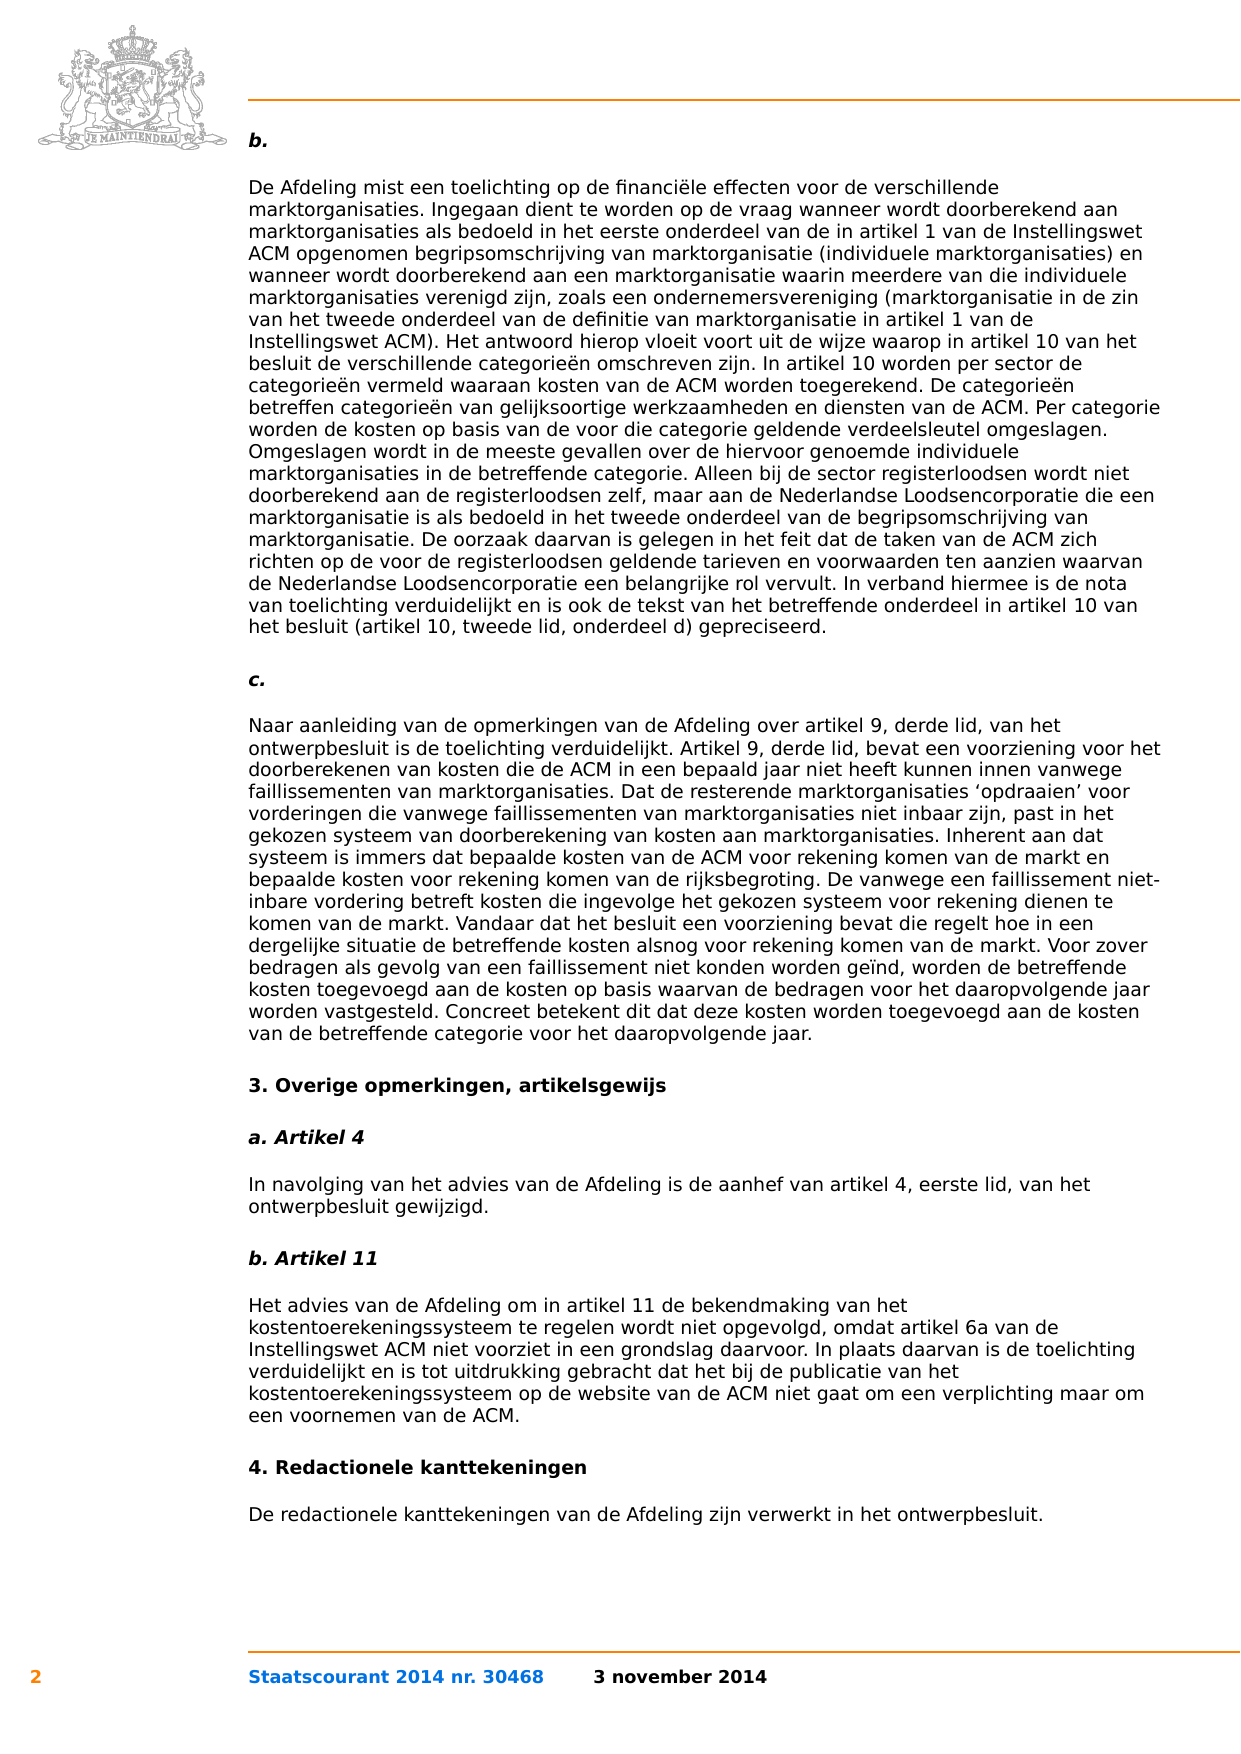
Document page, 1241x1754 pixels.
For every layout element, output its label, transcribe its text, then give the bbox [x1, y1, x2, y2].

subtitle b. [248, 130, 1163, 152]
text De redactionele kanttekeningen van de Afdeling zijn verwerkt in het ontwerpbesluit. [248, 1504, 1163, 1526]
subtitle c. [248, 668, 1163, 690]
picture [38, 25, 227, 150]
text Het advies van de Afdeling om in artikel 11 de bekendmaking van het kostentoerekeningssysteem te regelen wordt niet opgevolgd, omdat artikel 6a van de Instellingswet ACM niet voorziet in een grondslag daarvoor. In plaats daarvan is de toelichting verduidelijkt en is tot uitdrukking gebracht dat het bij de publicatie van het kostentoerekeningssysteem op de website van de ACM niet gaat om een verplichting maar om een voornemen van de ACM. [248, 1295, 1163, 1427]
text Naar aanleiding van de opmerkingen van de Afdeling over artikel 9, derde lid, van het ontwerpbesluit is de toelichting verduidelijkt. Artikel 9, derde lid, bevat een voorziening voor het doorberekenen van kosten die de ACM in een bepaald jaar niet heeft kunnen innen vanwege faillissementen van marktorganisaties. Dat de resterende marktorganisaties ‘opdraaien’ voor vorderingen die vanwege faillissementen van marktorganisaties niet inbaar zijn, past in het gekozen systeem van doorberekening van kosten aan marktorganisaties. Inherent aan dat systeem is immers dat bepaalde kosten van de ACM voor rekening komen van de markt en bepaalde kosten voor rekening komen van de rijksbegroting. De vanwege een faillissement niet-inbare vordering betreft kosten die ingevolge het gekozen systeem voor rekening dienen te komen van de markt. Vandaar dat het besluit een voorziening bevat die regelt hoe in een dergelijke situatie de betreffende kosten alsnog voor rekening komen van de markt. Voor zover bedragen als gevolg van een faillissement niet konden worden geïnd, worden de betreffende kosten toegevoegd aan de kosten op basis waarvan de bedragen voor het daaropvolgende jaar worden vastgesteld. Concreet betekent dit dat deze kosten worden toegevoegd aan de kosten van de betreffende categorie voor het daaropvolgende jaar. [248, 715, 1163, 1045]
subtitle b. Artikel 11 [248, 1248, 1163, 1270]
text In navolging van het advies van de Afdeling is de aanhef van artikel 4, eerste lid, van het ontwerpbesluit gewijzigd. [248, 1174, 1163, 1218]
subtitle a. Artikel 4 [248, 1127, 1163, 1149]
text De Afdeling mist een toelichting op de financiële effecten voor de verschillende marktorganisaties. Ingegaan dient te worden op de vraag wanneer wordt doorberekend aan marktorganisaties als bedoeld in het eerste onderdeel van de in artikel 1 van de Instellingswet ACM opgenomen begripsomschrijving van marktorganisatie (individuele marktorganisaties) en wanneer wordt doorberekend aan een marktorganisatie waarin meerdere van die individuele marktorganisaties verenigd zijn, zoals een ondernemersvereniging (marktorganisatie in de zin van het tweede onderdeel van de definitie van marktorganisatie in artikel 1 van de Instellingswet ACM). Het antwoord hierop vloeit voort uit de wijze waarop in artikel 10 van het besluit de verschillende categorieën omschreven zijn. In artikel 10 worden per sector de categorieën vermeld waaraan kosten van de ACM worden toegerekend. De categorieën betreffen categorieën van gelijksoortige werkzaamheden en diensten van de ACM. Per categorie worden de kosten op basis van de voor die categorie geldende verdeelsleutel omgeslagen. Omgeslagen wordt in de meeste gevallen over de hiervoor genoemde individuele marktorganisaties in de betreffende categorie. Alleen bij de sector registerloodsen wordt niet doorberekend aan de registerloodsen zelf, maar aan de Nederlandse Loodsencorporatie die een marktorganisatie is als bedoeld in het tweede onderdeel van de begripsomschrijving van marktorganisatie. De oorzaak daarvan is gelegen in het feit dat de taken van de ACM zich richten op de voor de registerloodsen geldende tarieven en voorwaarden ten aanzien waarvan de Nederlandse Loodsencorporatie een belangrijke rol vervult. In verband hiermee is de nota van toelichting verduidelijkt en is ook de tekst van het betreffende onderdeel in artikel 10 van het besluit (artikel 10, tweede lid, onderdeel d) gepreciseerd. [248, 177, 1163, 638]
subtitle 4. Redactionele kanttekeningen [248, 1457, 1163, 1479]
subtitle 3. Overige opmerkingen, artikelsgewijs [248, 1075, 1163, 1097]
